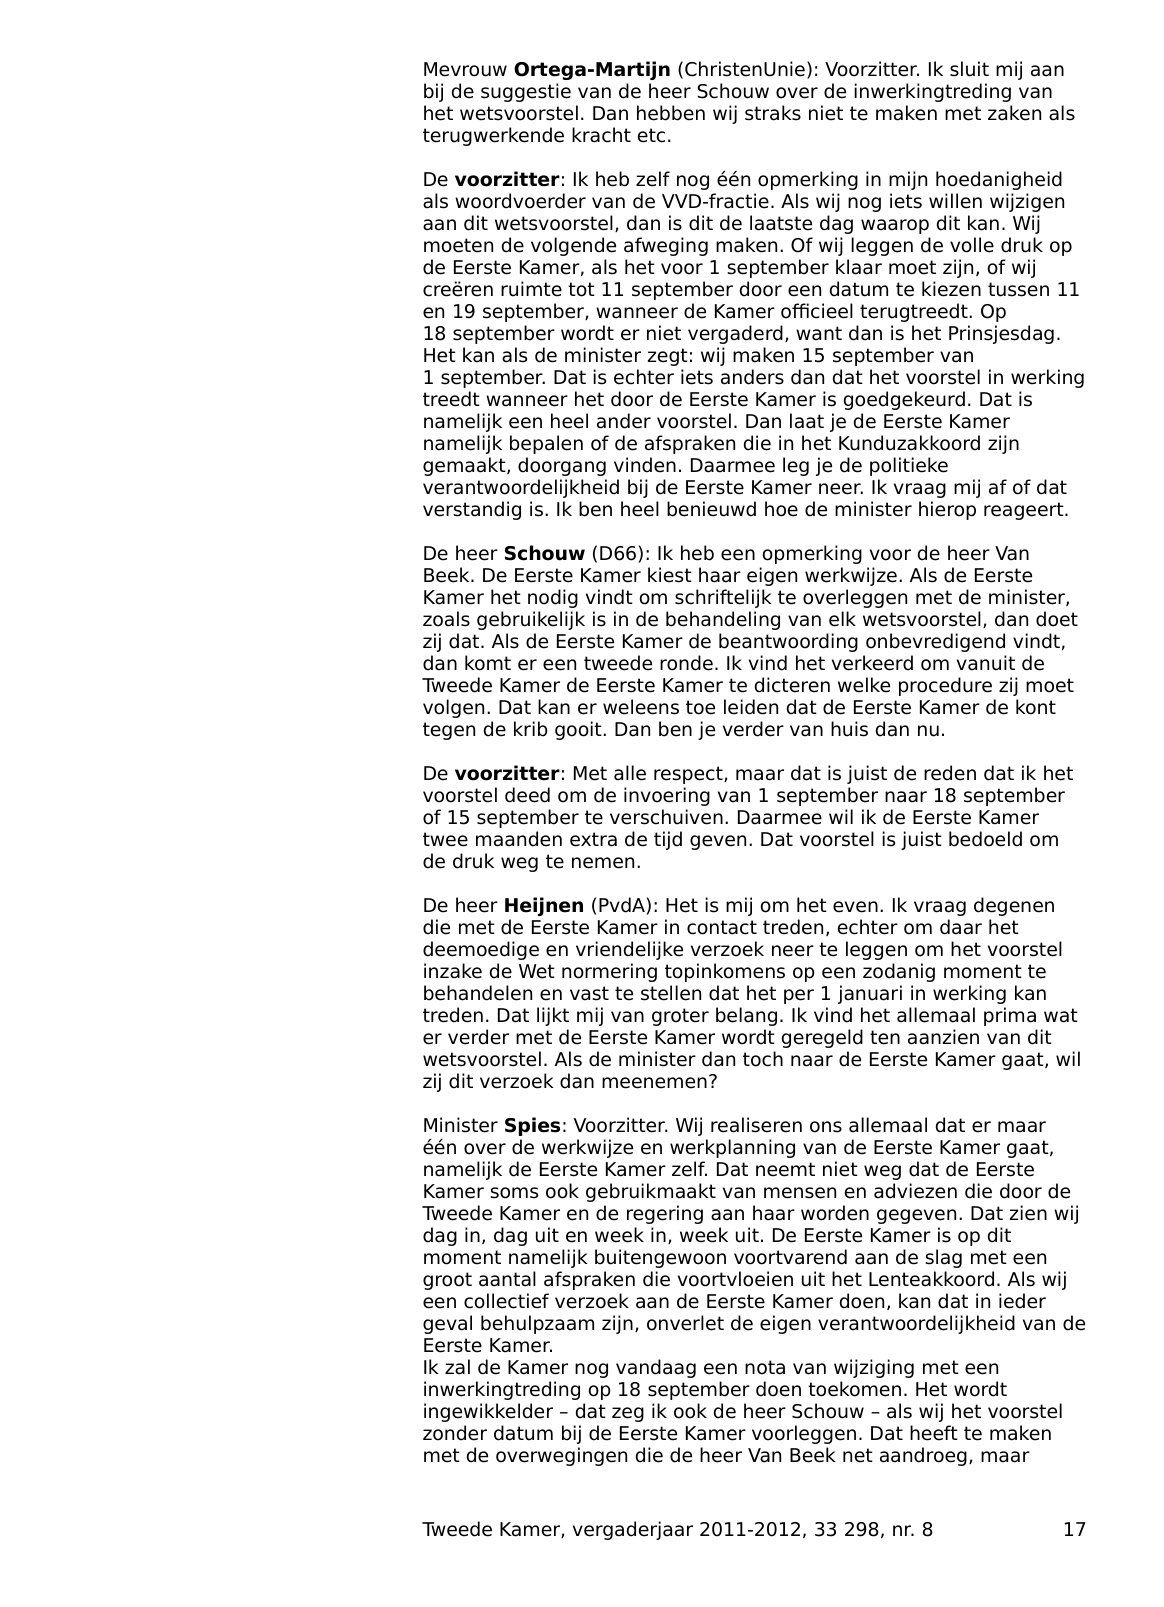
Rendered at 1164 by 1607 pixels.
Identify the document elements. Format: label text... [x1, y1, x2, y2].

text Ik zal de Kamer nog vandaag een nota van wijziging met een inwerkingtreding op 18 september doen toekomen. Het wordt ingewikkelder – dat zeg ik ook de heer Schouw – als wij het voorstel zonder datum bij de Eerste Kamer voorleggen. Dat heeft te maken met de overwegingen die de heer Van Beek net aandroeg, maar [422, 1357, 1087, 1467]
text De voorzitter: Ik heb zelf nog één opmerking in mijn hoedanigheid als woordvoerder van de VVD-fractie. Als wij nog iets willen wijzigen aan dit wetsvoorstel, dan is dit de laatste dag waarop dit kan. Wij moeten de volgende afweging maken. Of wij leggen de volle druk op de Eerste Kamer, als het voor 1 september klaar moet zijn, of wij creëren ruimte tot 11 september door een datum te kiezen tussen 11 en 19 september, wanneer de Kamer officieel terugtreedt. Op 18 september wordt er niet vergaderd, want dan is het Prinsjesdag. Het kan als de minister zegt: wij maken 15 september van 1 september. Dat is echter iets anders dan dat het voorstel in werking treedt wanneer het door de Eerste Kamer is goedgekeurd. Dat is namelijk een heel ander voorstel. Dan laat je de Eerste Kamer namelijk bepalen of de afspraken die in het Kunduzakkoord zijn gemaakt, doorgang vinden. Daarmee leg je de politieke verantwoordelijkheid bij de Eerste Kamer neer. Ik vraag mij af of dat verstandig is. Ik ben heel benieuwd hoe de minister hierop reageert. [422, 169, 1087, 521]
text De heer Schouw (D66): Ik heb een opmerking voor de heer Van Beek. De Eerste Kamer kiest haar eigen werkwijze. Als de Eerste Kamer het nodig vindt om schriftelijk te overleggen met de minister, zoals gebruikelijk is in de behandeling van elk wetsvoorstel, dan doet zij dat. Als de Eerste Kamer de beantwoording onbevredigend vindt, dan komt er een tweede ronde. Ik vind het verkeerd om vanuit de Tweede Kamer de Eerste Kamer te dicteren welke procedure zij moet volgen. Dat kan er weleens toe leiden dat de Eerste Kamer de kont tegen de krib gooit. Dan ben je verder van huis dan nu. [422, 543, 1087, 741]
text De voorzitter: Met alle respect, maar dat is juist de reden dat ik het voorstel deed om de invoering van 1 september naar 18 september of 15 september te verschuiven. Daarmee wil ik de Eerste Kamer twee maanden extra de tijd geven. Dat voorstel is juist bedoeld om de druk weg te nemen. [422, 763, 1087, 873]
text Minister Spies: Voorzitter. Wij realiseren ons allemaal dat er maar één over de werkwijze en werkplanning van de Eerste Kamer gaat, namelijk de Eerste Kamer zelf. Dat neemt niet weg dat de Eerste Kamer soms ook gebruikmaakt van mensen en adviezen die door de Tweede Kamer en de regering aan haar worden gegeven. Dat zien wij dag in, dag uit en week in, week uit. De Eerste Kamer is op dit moment namelijk buitengewoon voortvarend aan de slag met een groot aantal afspraken die voortvloeien uit het Lenteakkoord. Als wij een collectief verzoek aan de Eerste Kamer doen, kan dat in ieder geval behulpzaam zijn, onverlet de eigen verantwoordelijkheid van de Eerste Kamer. [422, 1115, 1087, 1357]
text Mevrouw Ortega-Martijn (ChristenUnie): Voorzitter. Ik sluit mij aan bij de suggestie van de heer Schouw over de inwerkingtreding van het wetsvoorstel. Dan hebben wij straks niet te maken met zaken als terugwerkende kracht etc. [422, 59, 1087, 147]
text De heer Heijnen (PvdA): Het is mij om het even. Ik vraag degenen die met de Eerste Kamer in contact treden, echter om daar het deemoedige en vriendelijke verzoek neer te leggen om het voorstel inzake de Wet normering topinkomens op een zodanig moment te behandelen en vast te stellen dat het per 1 januari in werking kan treden. Dat lijkt mij van groter belang. Ik vind het allemaal prima wat er verder met de Eerste Kamer wordt geregeld ten aanzien van dit wetsvoorstel. Als de minister dan toch naar de Eerste Kamer gaat, wil zij dit verzoek dan meenemen? [422, 895, 1087, 1093]
